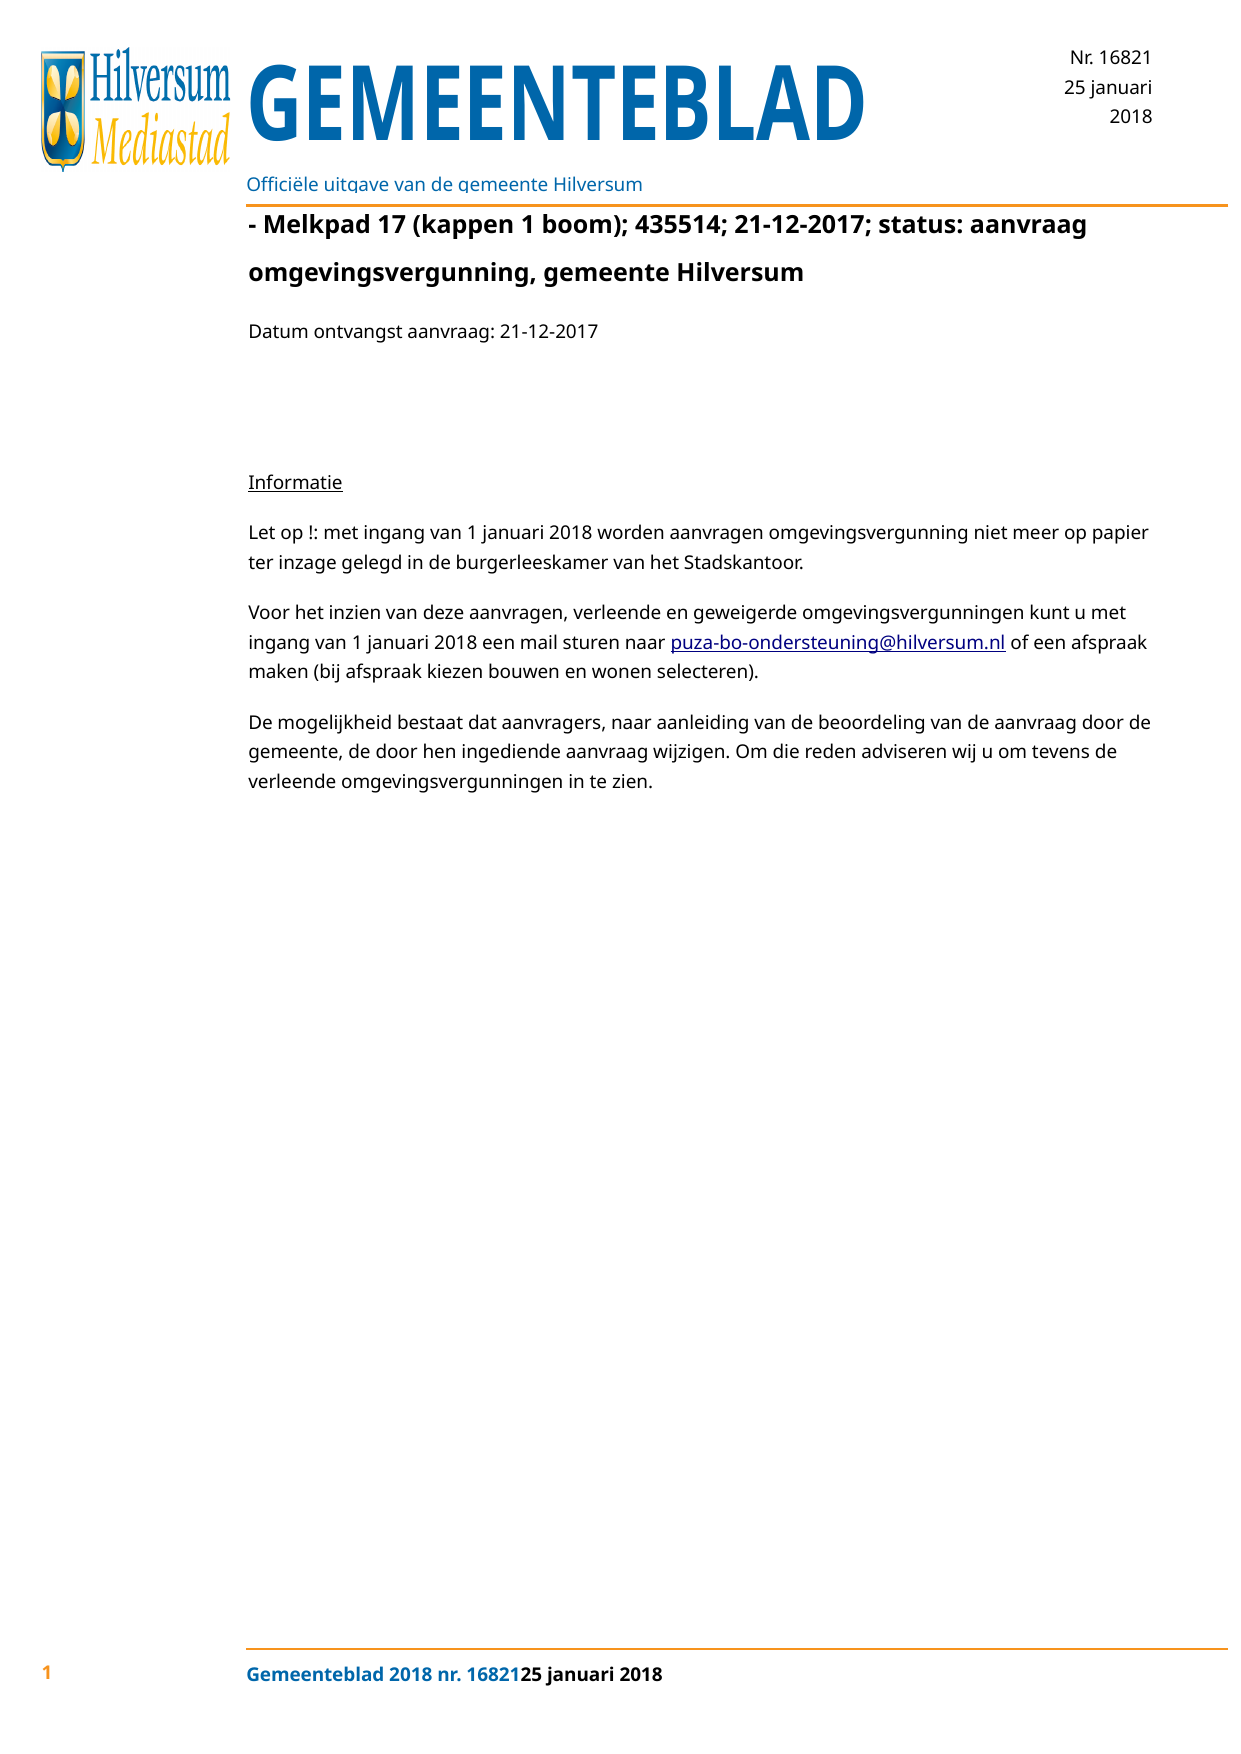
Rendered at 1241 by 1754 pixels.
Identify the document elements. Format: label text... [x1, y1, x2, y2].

text Let op !: met ingang van 1 januari 2018 worden aanvragen omgevingsvergunning niet meer op papier ter inzage gelegd in de burgerleeskamer van het Stadskantoor. [248, 519, 1152, 575]
text - Melkpad 17 (kappen 1 boom); 435514; 21-12-2017; status: aanvraag omgevingsvergunning, gemeente Hilversum [248, 207, 1152, 288]
text Informatie [248, 469, 1152, 495]
text Voor het inzien van deze aanvragen, verleende en geweigerde omgevingsvergunningen kunt u met ingang van 1 januari 2018 een mail sturen naar puza-bo-ondersteuning@hilversum.nl of een afspraak maken (bij afspraak kiezen bouwen en wonen selecteren). [248, 599, 1152, 684]
picture [41, 47, 231, 172]
text De mogelijkheid bestaat dat aanvragers, naar aanleiding van de beoordeling van de aanvraag door de gemeente, de door hen ingediende aanvraag wijzigen. Om die reden adviseren wij u om tevens de verleende omgevingsvergunningen in te zien. [248, 709, 1152, 794]
text Datum ontvangst aanvraag: 21-12-2017 [248, 318, 1152, 344]
